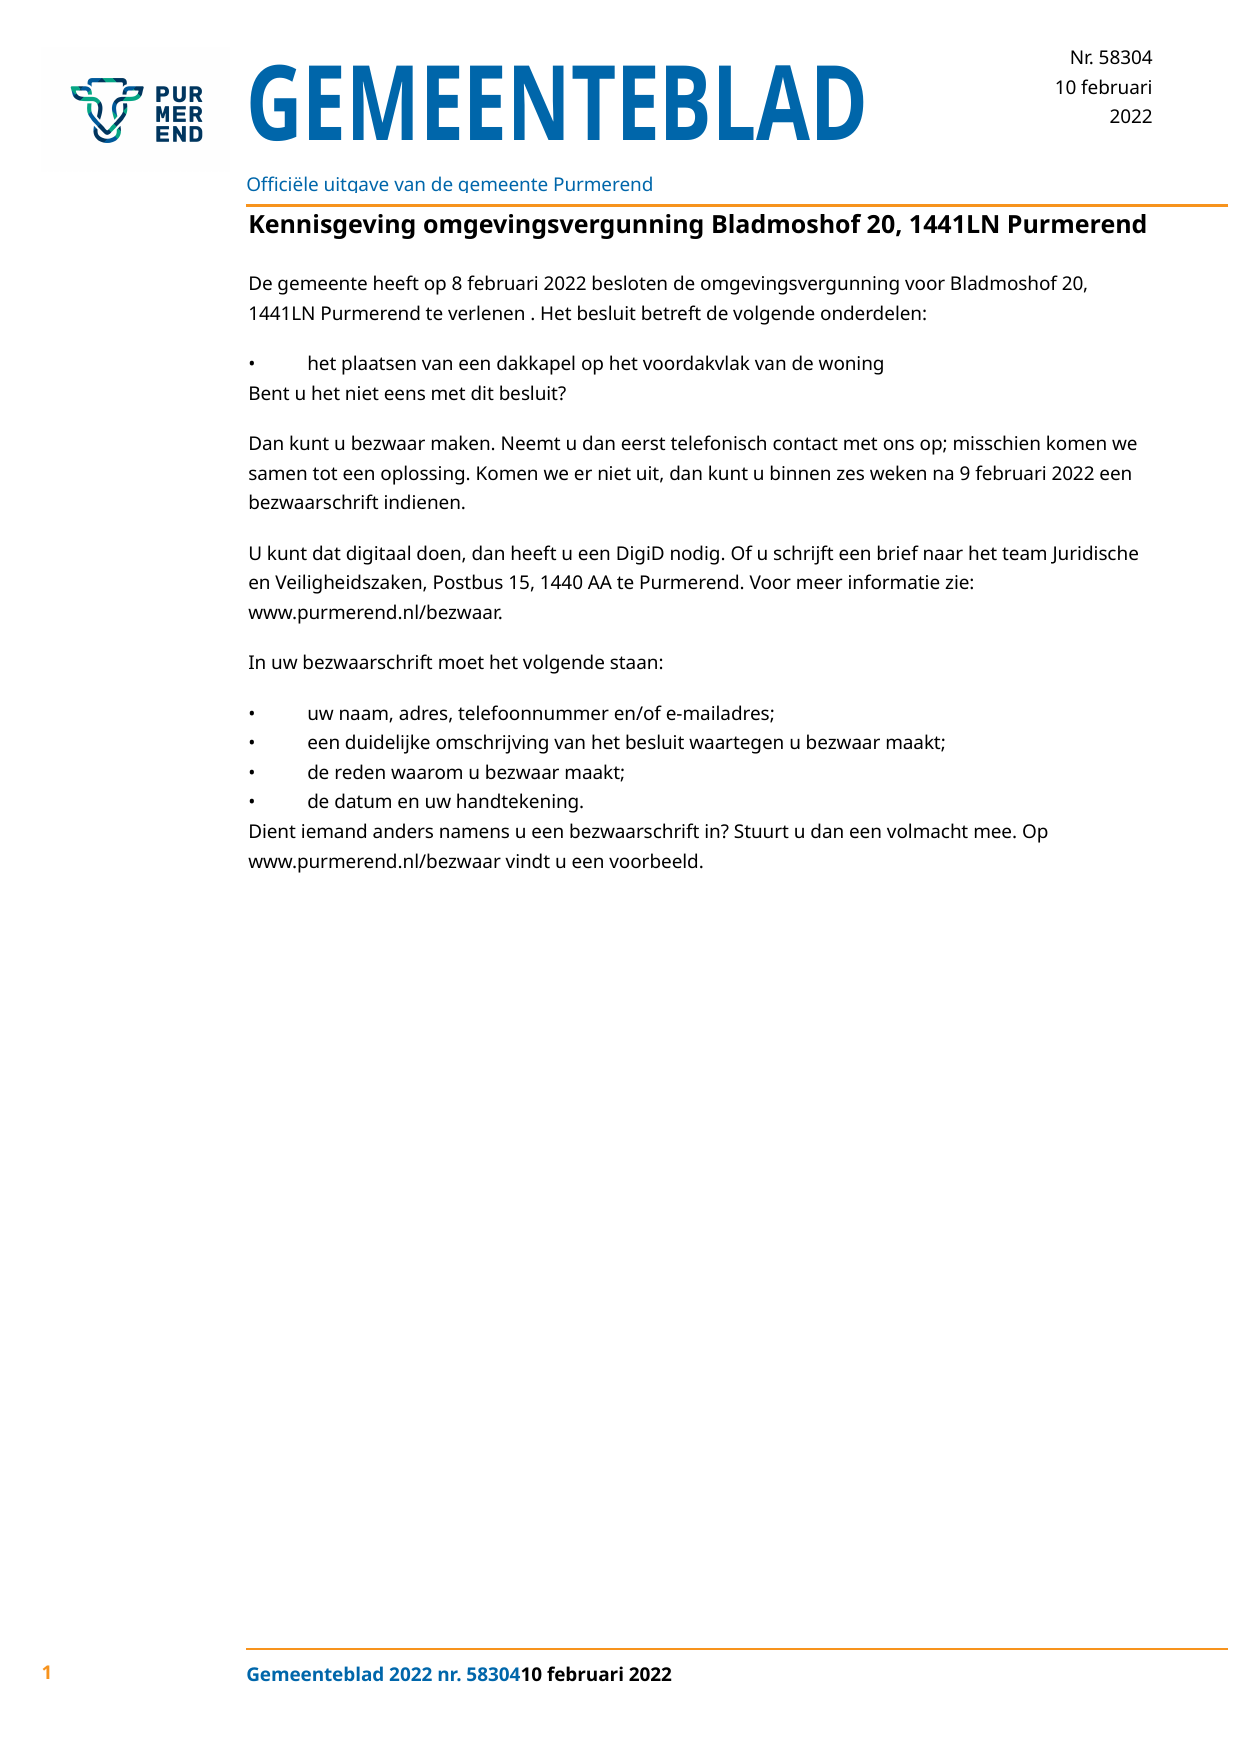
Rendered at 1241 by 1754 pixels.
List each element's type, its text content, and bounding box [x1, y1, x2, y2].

text Kennisgeving omgevingsvergunning Bladmoshof 20, 1441LN Purmerend [248, 207, 1152, 241]
text In uw bezwaarschrift moet het volgende staan: [248, 649, 1152, 675]
text Dient iemand anders namens u een bezwaarschrift in? Stuurt u dan een volmacht mee. Op www.purmerend.nl/bezwaar vindt u een voorbeeld. [248, 818, 1152, 873]
list een duidelijke omschrijving van het besluit waartegen u bezwaar maakt; [248, 729, 1152, 755]
list de datum en uw handtekening. [248, 789, 1152, 814]
text Dan kunt u bezwaar maken. Neemt u dan eerst telefonisch contact met ons op; misschien komen we samen tot een oplossing. Komen we er niet uit, dan kunt u binnen zes weken na 9 februari 2022 een bezwaarschrift indienen. [248, 430, 1152, 515]
list uw naam, adres, telefoonnummer en/of e-mailadres; [248, 700, 1152, 726]
text Bent u het niet eens met dit besluit? [248, 380, 1152, 406]
picture [41, 47, 231, 172]
text De gemeente heeft op 8 februari 2022 besloten de omgevingsvergunning voor Bladmoshof 20, 1441LN Purmerend te verlenen . Het besluit betreft de volgende onderdelen: [248, 270, 1152, 326]
list de reden waarom u bezwaar maakt; [248, 759, 1152, 785]
text U kunt dat digitaal doen, dan heeft u een DigiD nodig. Of u schrijft een brief naar het team Juridische en Veiligheidszaken, Postbus 15, 1440 AA te Purmerend. Voor meer informatie zie: www.purmerend.nl/bezwaar. [248, 540, 1152, 625]
list het plaatsen van een dakkapel op het voordakvlak van de woning [248, 350, 1152, 376]
